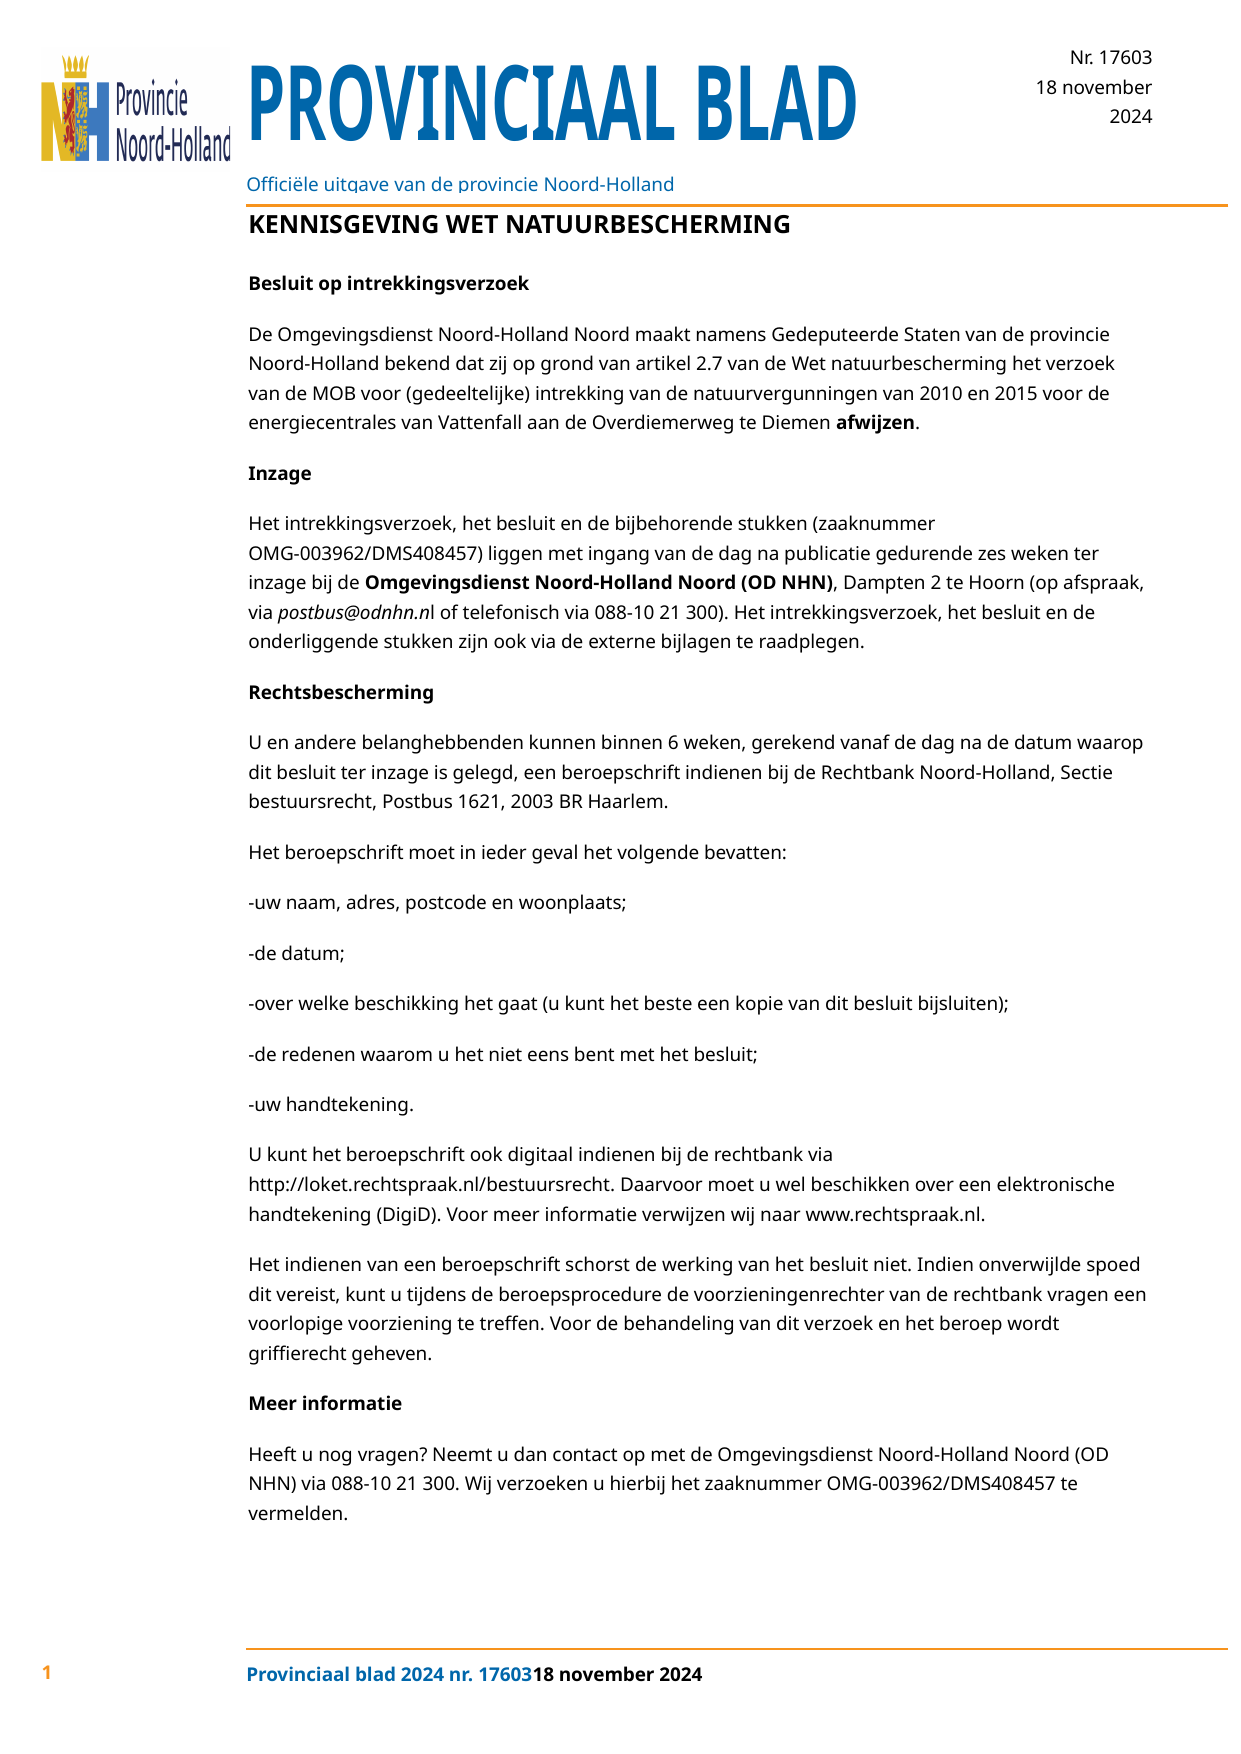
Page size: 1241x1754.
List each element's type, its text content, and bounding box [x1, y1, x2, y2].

text U en andere belanghebbenden kunnen binnen 6 weken, gerekend vanaf de dag na de datum waarop dit besluit ter inzage is gelegd, een beroepschrift indienen bij de Rechtbank Noord-Holland, Sectie bestuursrecht, Postbus 1621, 2003 BR Haarlem. [248, 729, 1152, 814]
text Inzage [248, 460, 1152, 486]
text Het indienen van een beroepschrift schorst de werking van het besluit niet. Indien onverwijlde spoed dit vereist, kunt u tijdens de beroepsprocedure de voorzieningenrechter van de rechtbank vragen een voorlopige voorziening te treffen. Voor de behandeling van dit verzoek en het beroep wordt griffierecht geheven. [248, 1251, 1152, 1366]
text U kunt het beroepschrift ook digitaal indienen bij de rechtbank via http://loket.rechtspraak.nl/bestuursrecht. Daarvoor moet u wel beschikken over een elektronische handtekening (DigiD). Voor meer informatie verwijzen wij naar www.rechtspraak.nl. [248, 1142, 1152, 1226]
text -uw handtekening. [248, 1091, 1152, 1117]
text Heeft u nog vragen? Neemt u dan contact op met de Omgevingsdienst Noord-Holland Noord (OD NHN) via 088-10 21 300. Wij verzoeken u hierbij het zaaknummer OMG-003962/DMS408457 te vermelden. [248, 1441, 1152, 1526]
text -de redenen waarom u het niet eens bent met het besluit; [248, 1041, 1152, 1066]
text Rechtsbescherming [248, 679, 1152, 705]
text -de datum; [248, 940, 1152, 966]
text Het beroepschrift moet in ieder geval het volgende bevatten: [248, 839, 1152, 865]
text -over welke beschikking het gaat (u kunt het beste een kopie van dit besluit bijsluiten); [248, 990, 1152, 1016]
text -uw naam, adres, postcode en woonplaats; [248, 889, 1152, 915]
text Besluit op intrekkingsverzoek [248, 270, 1152, 296]
text De Omgevingsdienst Noord-Holland Noord maakt namens Gedeputeerde Staten van de provincie Noord-Holland bekend dat zij op grond van artikel 2.7 van de Wet natuurbescherming het verzoek van de MOB voor (gedeeltelijke) intrekking van de natuurvergunningen van 2010 en 2015 voor de energiecentrales van Vattenfall aan de Overdiemerweg te Diemen afwijzen. [248, 321, 1152, 435]
text KENNISGEVING WET NATUURBESCHERMING [248, 207, 1152, 241]
text Meer informatie [248, 1390, 1152, 1416]
picture [41, 47, 231, 172]
text Het intrekkingsverzoek, het besluit en de bijbehorende stukken (zaaknummer OMG-003962/DMS408457) liggen met ingang van de dag na publicatie gedurende zes weken ter inzage bij de Omgevingsdienst Noord-Holland Noord (OD NHN), Dampten 2 te Hoorn (op afspraak, via postbus@odnhn.nl of telefonisch via 088-10 21 300). Het intrekkingsverzoek, het besluit en de onderliggende stukken zijn ook via de externe bijlagen te raadplegen. [248, 510, 1152, 654]
